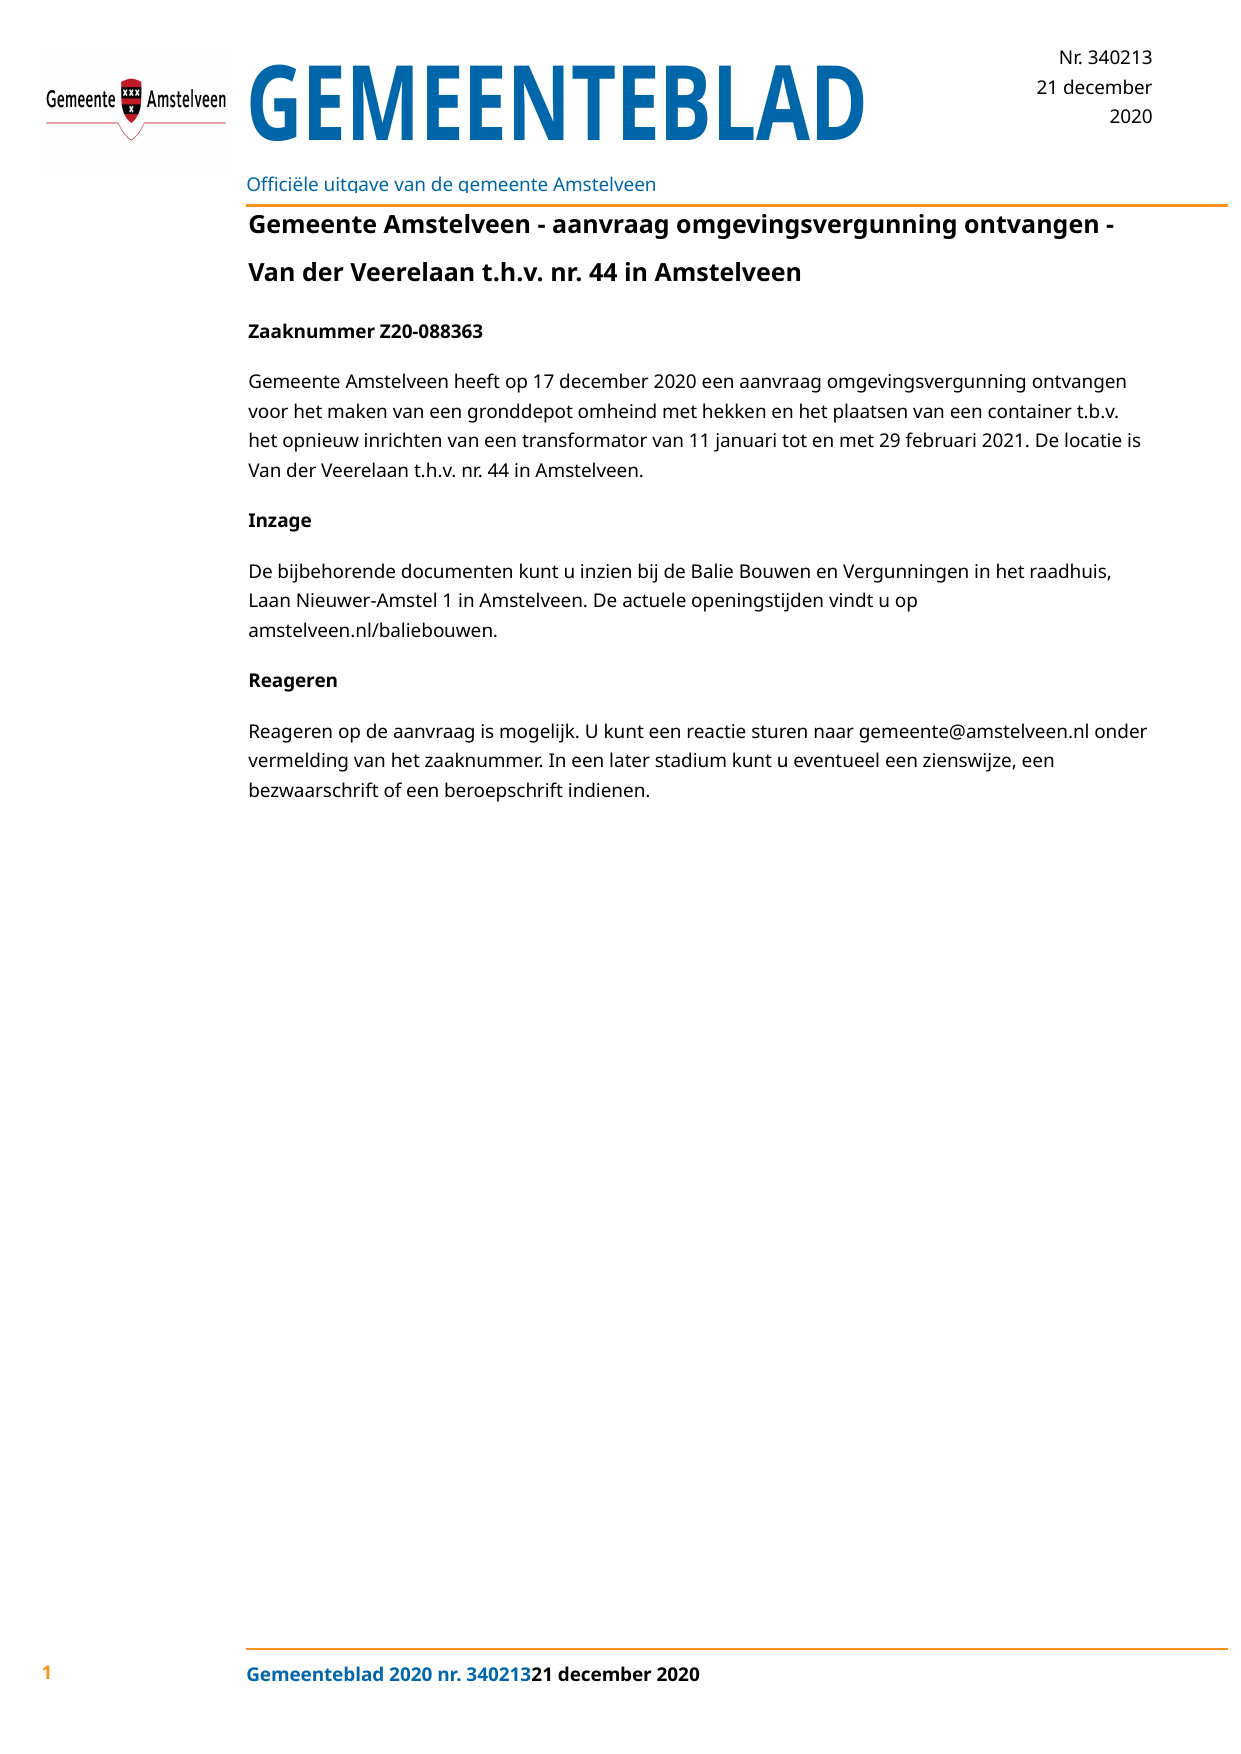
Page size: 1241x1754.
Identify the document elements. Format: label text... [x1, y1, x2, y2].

text Inzage [248, 507, 1152, 533]
text Zaaknummer Z20-088363 [248, 318, 1152, 344]
text Gemeente Amstelveen heeft op 17 december 2020 een aanvraag omgevingsvergunning ontvangen voor het maken van een gronddepot omheind met hekken en het plaatsen van een container t.b.v. het opnieuw inrichten van een transformator van 11 januari tot en met 29 februari 2021. De locatie is Van der Veerelaan t.h.v. nr. 44 in Amstelveen. [248, 368, 1152, 483]
text De bijbehorende documenten kunt u inzien bij de Balie Bouwen en Vergunningen in het raadhuis, Laan Nieuwer-Amstel 1 in Amstelveen. De actuele openingstijden vindt u op amstelveen.nl/baliebouwen. [248, 558, 1152, 643]
text Reageren op de aanvraag is mogelijk. U kunt een reactie sturen naar gemeente@amstelveen.nl onder vermelding van het zaaknummer. In een later stadium kunt u eventueel een zienswijze, een bezwaarschrift of een beroepschrift indienen. [248, 718, 1152, 803]
text Gemeente Amstelveen - aanvraag omgevingsvergunning ontvangen - Van der Veerelaan t.h.v. nr. 44 in Amstelveen [248, 207, 1152, 288]
text Reageren [248, 667, 1152, 693]
picture [41, 47, 231, 172]
